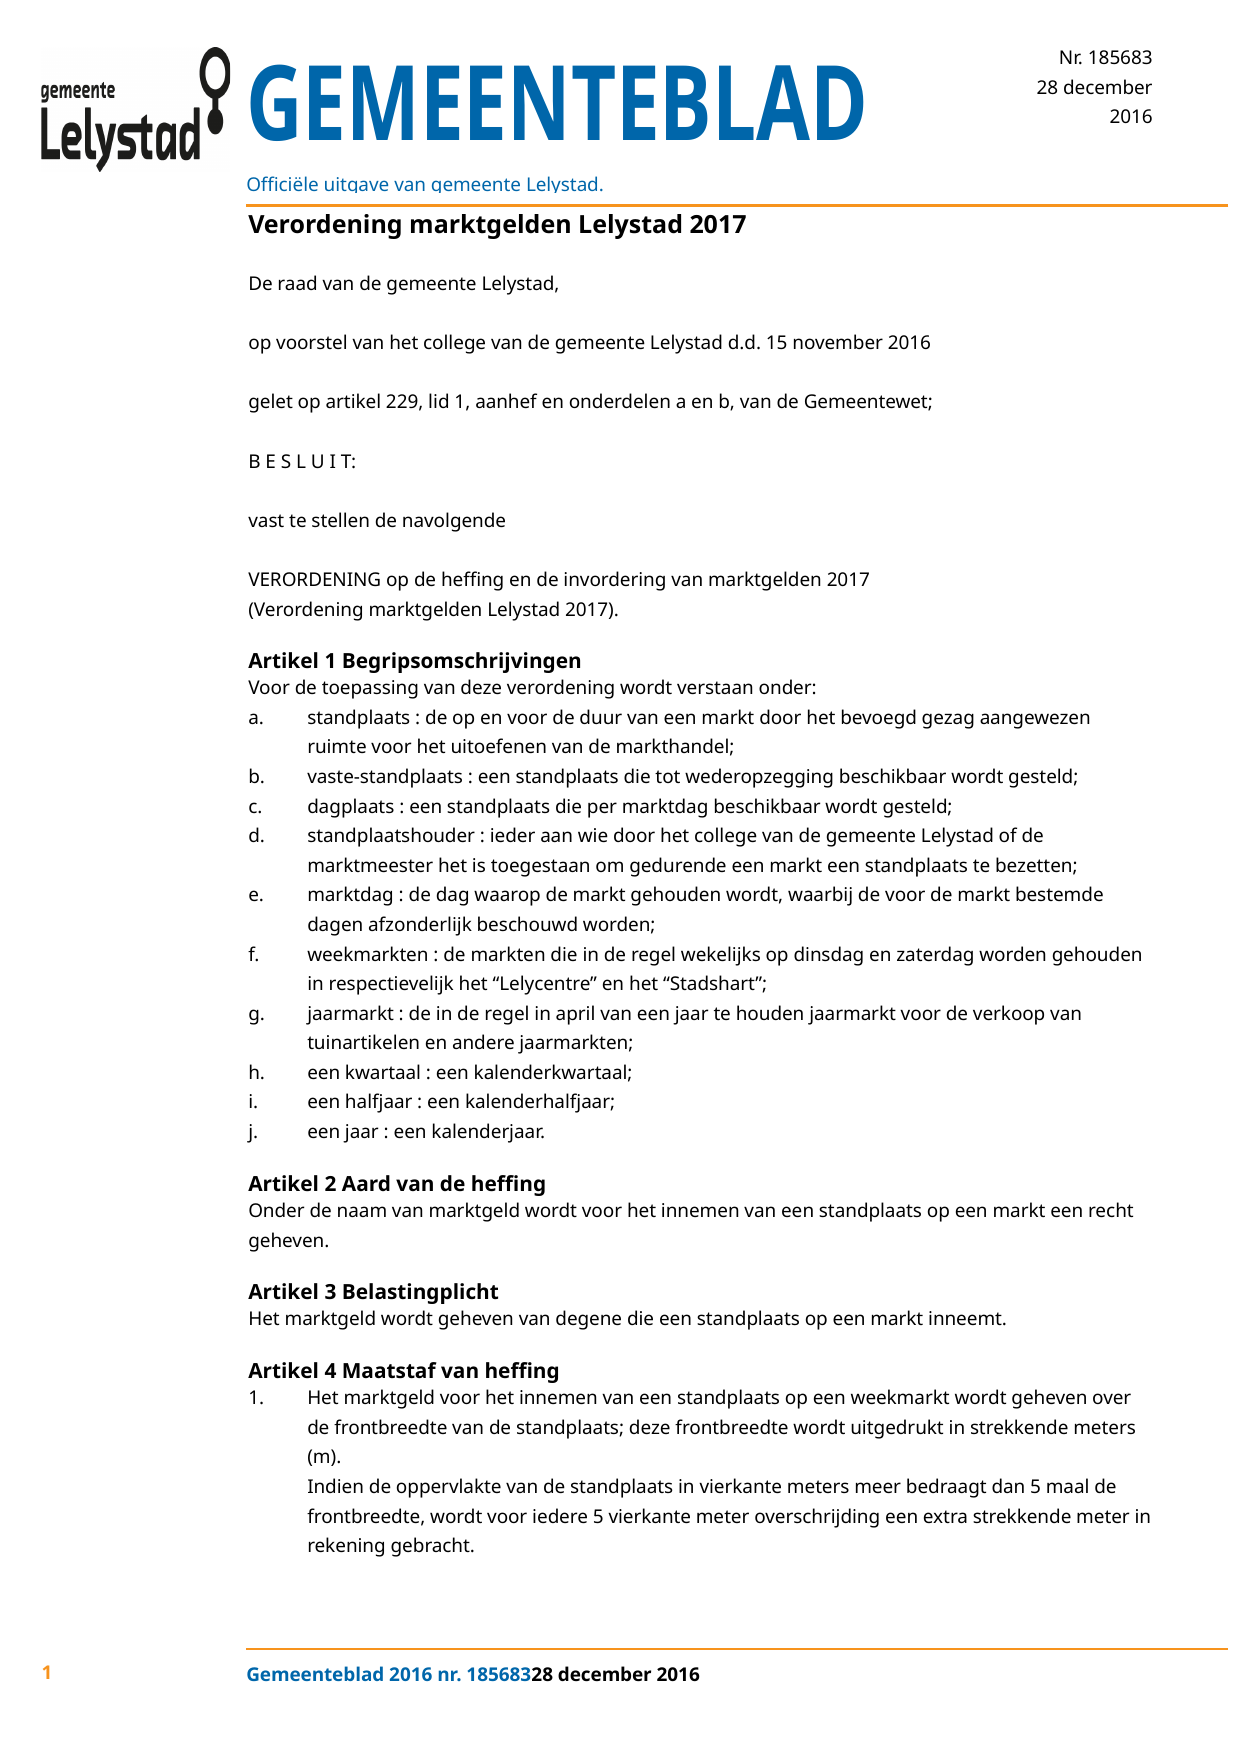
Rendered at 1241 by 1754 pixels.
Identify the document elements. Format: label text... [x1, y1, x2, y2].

list vaste-standplaats : een standplaats die tot wederopzegging beschikbaar wordt gesteld; [248, 763, 1152, 789]
picture [41, 47, 231, 172]
text B E S L U I T: [248, 448, 1152, 473]
list weekmarkten : de markten die in de regel wekelijks op dinsdag en zaterdag worden gehouden in respectievelijk het “Lelycentre” en het “Stadshart”; [248, 941, 1152, 996]
text (Verordening marktgelden Lelystad 2017). [248, 596, 1152, 621]
text Verordening marktgelden Lelystad 2017 [248, 207, 1152, 241]
text Artikel 1 Begripsomschrijvingen [248, 646, 1152, 674]
list een jaar : een kalenderjaar. [248, 1118, 1152, 1144]
text Het marktgeld wordt geheven van degene die een standplaats op een markt inneemt. [248, 1306, 1152, 1331]
text VERORDENING op de heffing en de invordering van marktgelden 2017 [248, 566, 1152, 592]
list Het marktgeld voor het innemen van een standplaats op een weekmarkt wordt geheven over de frontbreedte van de standplaats; deze frontbreedte wordt uitgedrukt in strekkende meters (m). [248, 1384, 1152, 1469]
text gelet op artikel 229, lid 1, aanhef en onderdelen a en b, van de Gemeentewet; [248, 389, 1152, 414]
text Artikel 3 Belastingplicht [248, 1277, 1152, 1306]
text Voor de toepassing van deze verordening wordt verstaan onder: [248, 674, 1152, 700]
list Indien de oppervlakte van de standplaats in vierkante meters meer bedraagt dan 5 maal de frontbreedte, wordt voor iedere 5 vierkante meter overschrijding een extra strekkende meter in rekening gebracht. [248, 1473, 1152, 1558]
list standplaats : de op en voor de duur van een markt door het bevoegd gezag aangewezen ruimte voor het uitoefenen van de markthandel; [248, 704, 1152, 759]
text De raad van de gemeente Lelystad, [248, 270, 1152, 296]
list een halfjaar : een kalenderhalfjaar; [248, 1089, 1152, 1114]
text op voorstel van het college van de gemeente Lelystad d.d. 15 november 2016 [248, 329, 1152, 355]
list dagplaats : een standplaats die per marktdag beschikbaar wordt gesteld; [248, 793, 1152, 819]
list jaarmarkt : de in de regel in april van een jaar te houden jaarmarkt voor de verkoop van tuinartikelen en andere jaarmarkten; [248, 1000, 1152, 1055]
text Onder de naam van marktgeld wordt voor het innemen van een standplaats op een markt een recht geheven. [248, 1197, 1152, 1252]
text Artikel 2 Aard van de heffing [248, 1169, 1152, 1197]
text Artikel 4 Maatstaf van heffing [248, 1356, 1152, 1384]
text vast te stellen de navolgende [248, 507, 1152, 533]
list een kwartaal : een kalenderkwartaal; [248, 1059, 1152, 1085]
list marktdag : de dag waarop de markt gehouden wordt, waarbij de voor de markt bestemde dagen afzonderlijk beschouwd worden; [248, 882, 1152, 937]
list standplaatshouder : ieder aan wie door het college van de gemeente Lelystad of de marktmeester het is toegestaan om gedurende een markt een standplaats te bezetten; [248, 822, 1152, 878]
